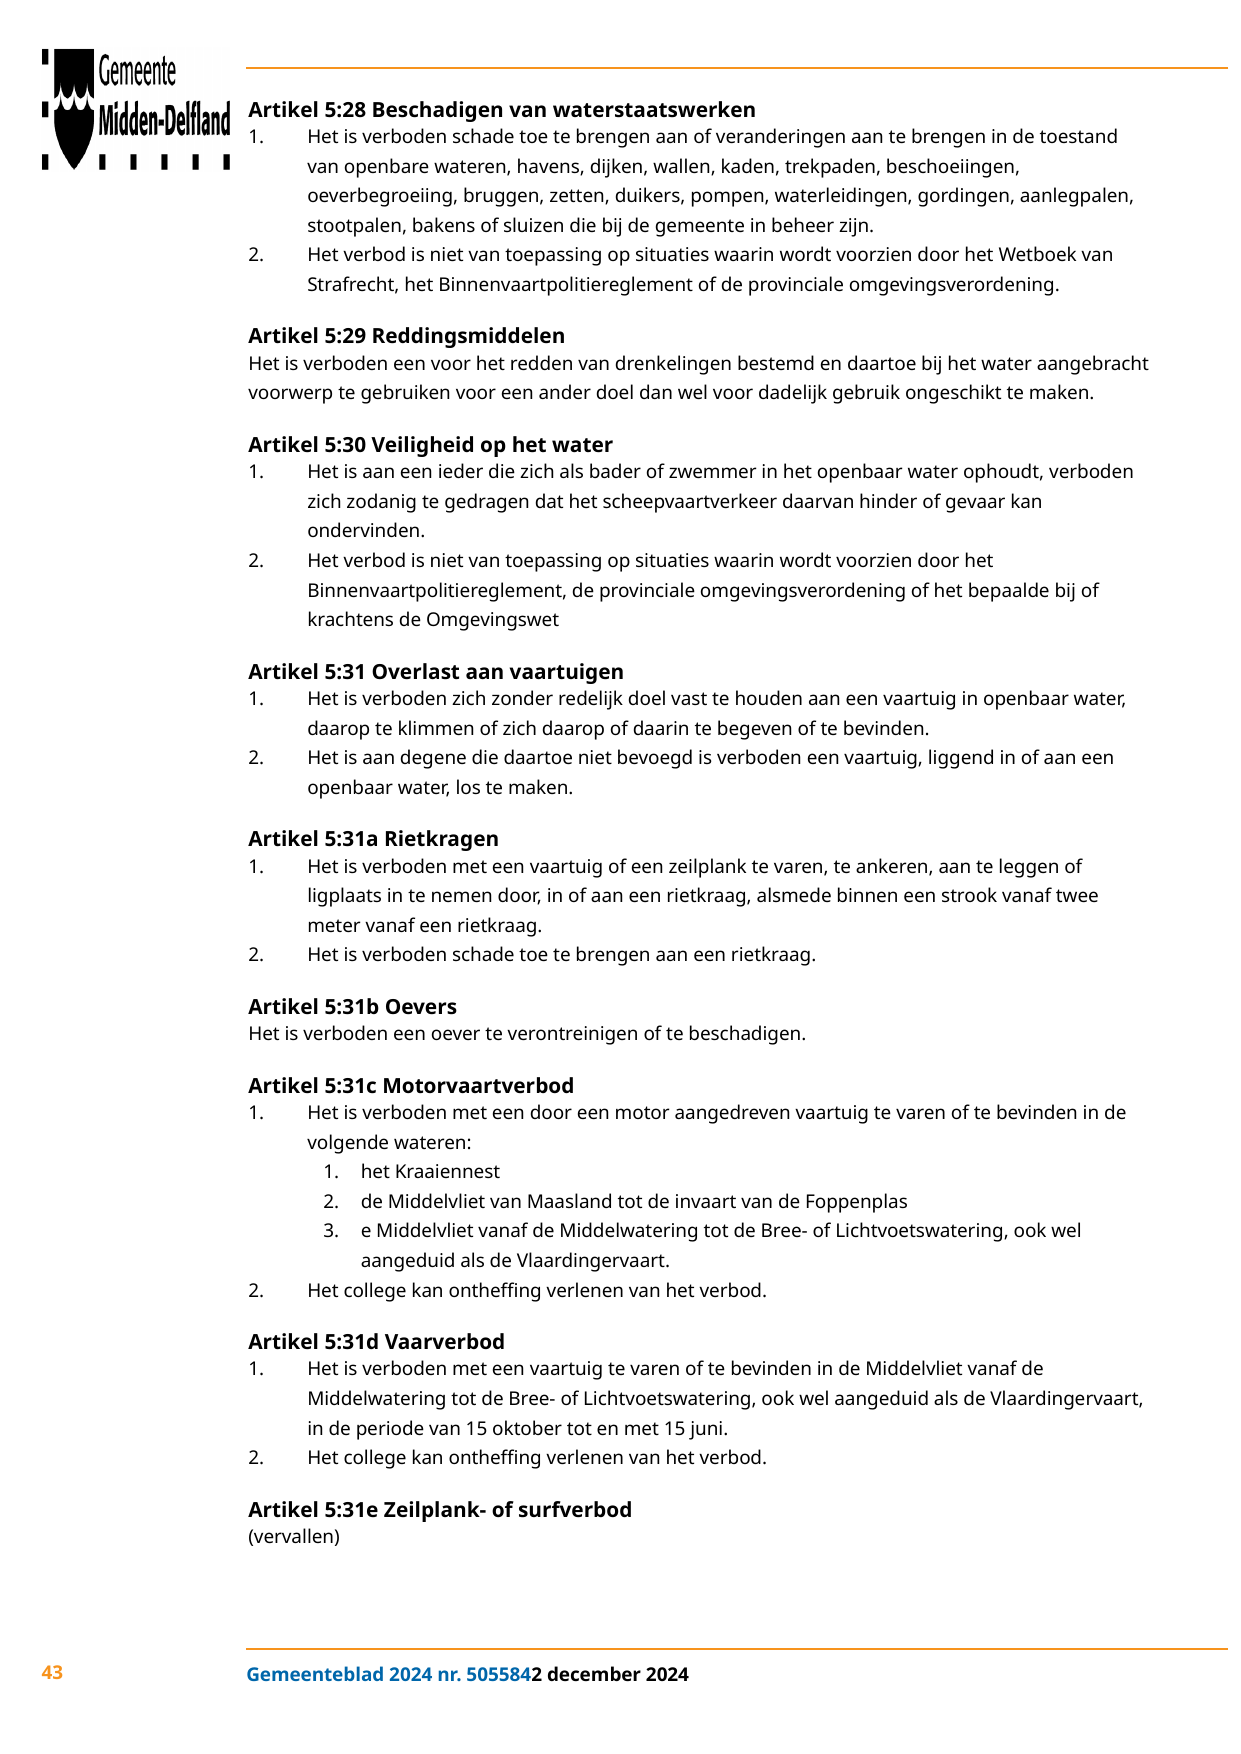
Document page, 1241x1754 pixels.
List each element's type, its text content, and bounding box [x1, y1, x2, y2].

text Artikel 5:28 Beschadigen van waterstaatswerken [248, 95, 1152, 123]
text Artikel 5:31c Motorvaartverbod [248, 1071, 1152, 1099]
text Artikel 5:31 Overlast aan vaartuigen [248, 657, 1152, 685]
list Het is verboden met een door een motor aangedreven vaartuig te varen of te bevinden in de volgende wateren: [248, 1099, 1152, 1154]
list Het is verboden schade toe te brengen aan of veranderingen aan te brengen in de toestand van openbare wateren, havens, dijken, wallen, kaden, trekpaden, beschoeiingen, oeverbegroeiing, bruggen, zetten, duikers, pompen, waterleidingen, gordingen, aanlegpalen, stootpalen, bakens of sluizen die bij de gemeente in beheer zijn. [248, 123, 1152, 238]
list Het college kan ontheffing verlenen van het verbod. [248, 1444, 1152, 1470]
list Het is verboden met een vaartuig of een zeilplank te varen, te ankeren, aan te leggen of ligplaats in te nemen door, in of aan een rietkraag, alsmede binnen een strook vanaf twee meter vanaf een rietkraag. [248, 853, 1152, 938]
list Het college kan ontheffing verlenen van het verbod. [248, 1277, 1152, 1302]
list Het is aan degene die daartoe niet bevoegd is verboden een vaartuig, liggend in of aan een openbaar water, los te maken. [248, 744, 1152, 800]
list de Middelvliet van Maasland tot de invaart van de Foppenplas [323, 1188, 1152, 1214]
list het Kraaiennest [323, 1158, 1152, 1184]
picture [41, 47, 231, 172]
text (vervallen) [248, 1523, 1152, 1549]
text Artikel 5:31d Vaarverbod [248, 1327, 1152, 1356]
text Het is verboden een voor het redden van drenkelingen bestemd en daartoe bij het water aangebracht voorwerp te gebruiken voor een ander doel dan wel voor dadelijk gebruik ongeschikt te maken. [248, 350, 1152, 405]
list Het verbod is niet van toepassing op situaties waarin wordt voorzien door het Wetboek van Strafrecht, het Binnenvaartpolitiereglement of de provinciale omgevingsverordening. [248, 242, 1152, 297]
text Artikel 5:31b Oevers [248, 992, 1152, 1020]
text Artikel 5:30 Veiligheid op het water [248, 430, 1152, 458]
text Artikel 5:29 Reddingsmiddelen [248, 322, 1152, 350]
text Het is verboden een oever te verontreinigen of te beschadigen. [248, 1020, 1152, 1046]
list e Middelvliet vanaf de Middelwatering tot de Bree- of Lichtvoetswatering, ook wel aangeduid als de Vlaardingervaart. [323, 1218, 1152, 1273]
list Het is verboden zich zonder redelijk doel vast te houden aan een vaartuig in openbaar water, daarop te klimmen of zich daarop of daarin te begeven of te bevinden. [248, 685, 1152, 741]
list Het is aan een ieder die zich als bader of zwemmer in het openbaar water ophoudt, verboden zich zodanig te gedragen dat het scheepvaartverkeer daarvan hinder of gevaar kan ondervinden. [248, 458, 1152, 543]
list Het verbod is niet van toepassing op situaties waarin wordt voorzien door het Binnenvaartpolitiereglement, de provinciale omgevingsverordening of het bepaalde bij of krachtens de Omgevingswet [248, 547, 1152, 632]
text Artikel 5:31e Zeilplank- of surfverbod [248, 1495, 1152, 1523]
list Het is verboden met een vaartuig te varen of te bevinden in de Middelvliet vanaf de Middelwatering tot de Bree- of Lichtvoetswatering, ook wel aangeduid als de Vlaardingervaart, in de periode van 15 oktober tot en met 15 juni. [248, 1356, 1152, 1441]
list Het is verboden schade toe te brengen aan een rietkraag. [248, 942, 1152, 967]
text Artikel 5:31a Rietkragen [248, 824, 1152, 853]
